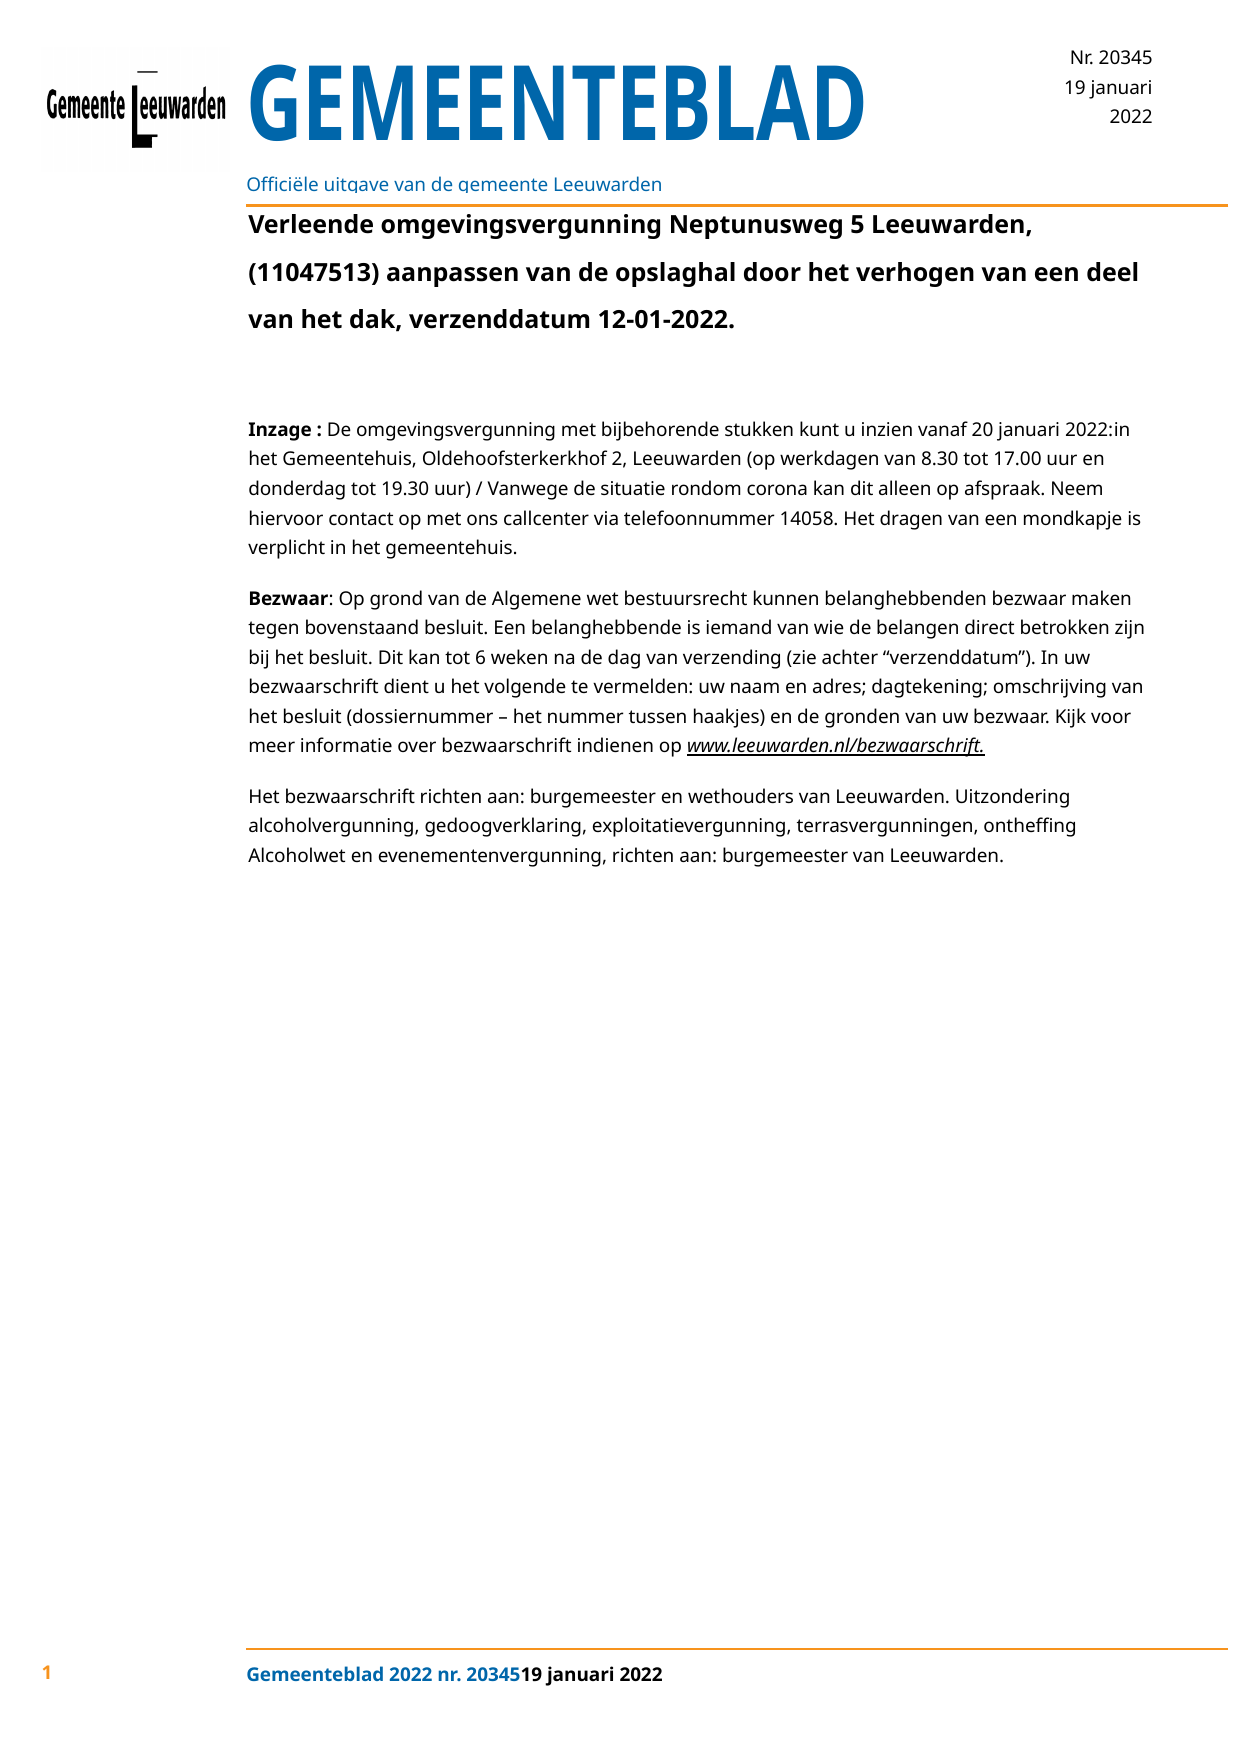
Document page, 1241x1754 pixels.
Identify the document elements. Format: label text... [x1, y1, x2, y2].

text Inzage : De omgevingsvergunning met bijbehorende stukken kunt u inzien vanaf 20 januari 2022:in het Gemeentehuis, Oldehoofsterkerkhof 2, Leeuwarden (op werkdagen van 8.30 tot 17.00 uur en donderdag tot 19.30 uur) / Vanwege de situatie rondom corona kan dit alleen op afspraak. Neem hiervoor contact op met ons callcenter via telefoonnummer 14058. Het dragen van een mondkapje is verplicht in het gemeentehuis. [248, 416, 1152, 560]
text Verleende omgevingsvergunning Neptunusweg 5 Leeuwarden, (11047513) aanpassen van de opslaghal door het verhogen van een deel van het dak, verzenddatum 12-01-2022. [248, 207, 1152, 336]
picture [41, 47, 231, 172]
text Het bezwaarschrift richten aan: burgemeester en wethouders van Leeuwarden. Uitzondering alcoholvergunning, gedoogverklaring, exploitatievergunning, terrasvergunningen, ontheffing Alcoholwet en evenementenvergunning, richten aan: burgemeester van Leeuwarden. [248, 783, 1152, 868]
text Bezwaar: Op grond van de Algemene wet bestuursrecht kunnen belanghebbenden bezwaar maken tegen bovenstaand besluit. Een belanghebbende is iemand van wie de belangen direct betrokken zijn bij het besluit. Dit kan tot 6 weken na de dag van verzending (zie achter “verzenddatum”). In uw bezwaarschrift dient u het volgende te vermelden: uw naam en adres; dagtekening; omschrijving van het besluit (dossiernummer – het nummer tussen haakjes) en de gronden van uw bezwaar. Kijk voor meer informatie over bezwaarschrift indienen op www.leeuwarden.nl/bezwaarschrift. [248, 585, 1152, 758]
